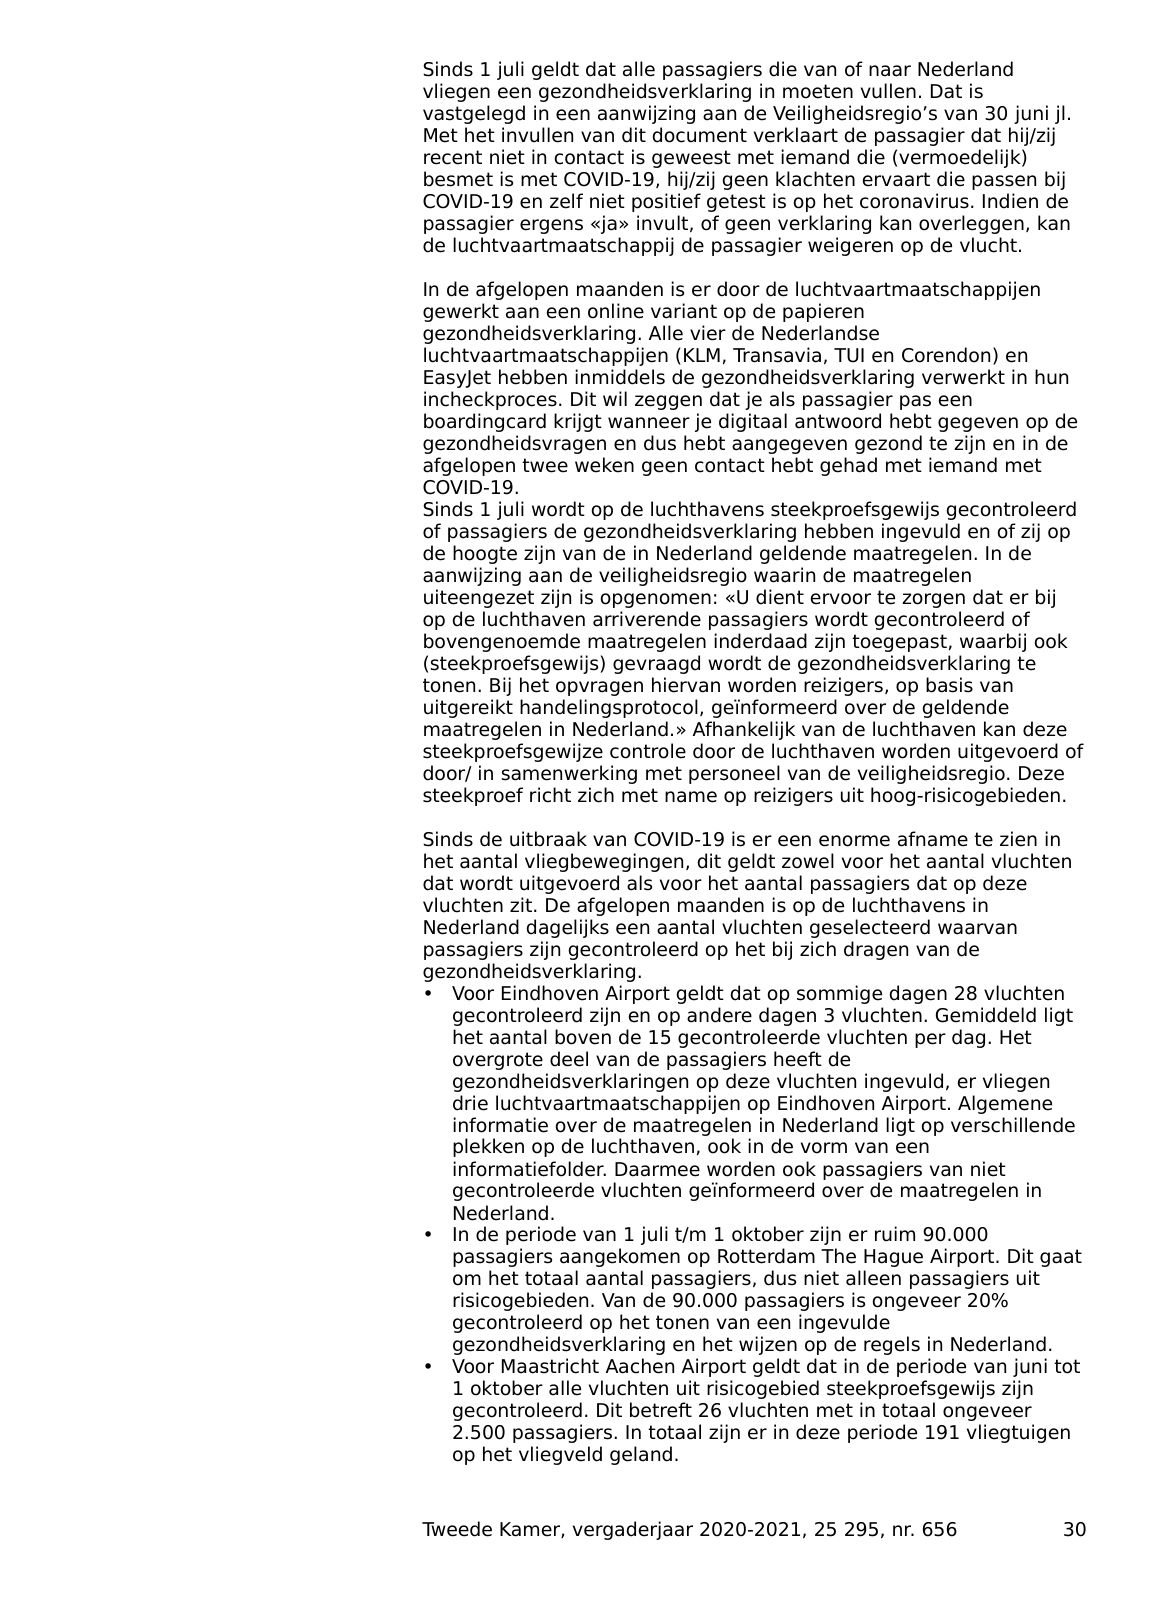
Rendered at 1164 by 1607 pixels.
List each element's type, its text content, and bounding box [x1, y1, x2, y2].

text In de afgelopen maanden is er door de luchtvaartmaatschappijen gewerkt aan een online variant op de papieren gezondheidsverklaring. Alle vier de Nederlandse luchtvaartmaatschappijen (KLM, Transavia, TUI en Corendon) en EasyJet hebben inmiddels de gezondheidsverklaring verwerkt in hun incheckproces. Dit wil zeggen dat je als passagier pas een boardingcard krijgt wanneer je digitaal antwoord hebt gegeven op de gezondheidsvragen en dus hebt aangegeven gezond te zijn en in de afgelopen twee weken geen contact hebt gehad met iemand met COVID-19. [422, 279, 1087, 499]
text Sinds 1 juli geldt dat alle passagiers die van of naar Nederland vliegen een gezondheidsverklaring in moeten vullen. Dat is vastgelegd in een aanwijzing aan de Veiligheidsregio’s van 30 juni jl. Met het invullen van dit document verklaart de passagier dat hij/zij recent niet in contact is geweest met iemand die (vermoedelijk) besmet is met COVID-19, hij/zij geen klachten ervaart die passen bij COVID-19 en zelf niet positief getest is op het coronavirus. Indien de passagier ergens «ja» invult, of geen verklaring kan overleggen, kan de luchtvaartmaatschappij de passagier weigeren op de vlucht. [422, 59, 1087, 257]
text • In de periode van 1 juli t/m 1 oktober zijn er ruim 90.000 passagiers aangekomen op Rotterdam The Hague Airport. Dit gaat om het totaal aantal passagiers, dus niet alleen passagiers uit risicogebieden. Van de 90.000 passagiers is ongeveer 20% gecontroleerd op het tonen van een ingevulde gezondheidsverklaring en het wijzen op de regels in Nederland. [422, 1224, 1087, 1356]
text Sinds de uitbraak van COVID-19 is er een enorme afname te zien in het aantal vliegbewegingen, dit geldt zowel voor het aantal vluchten dat wordt uitgevoerd als voor het aantal passagiers dat op deze vluchten zit. De afgelopen maanden is op de luchthavens in Nederland dagelijks een aantal vluchten geselecteerd waarvan passagiers zijn gecontroleerd op het bij zich dragen van de gezondheidsverklaring. [422, 829, 1087, 983]
text • Voor Maastricht Aachen Airport geldt dat in de periode van juni tot 1 oktober alle vluchten uit risicogebied steekproefsgewijs zijn gecontroleerd. Dit betreft 26 vluchten met in totaal ongeveer 2.500 passagiers. In totaal zijn er in deze periode 191 vliegtuigen op het vliegveld geland. [422, 1356, 1087, 1466]
text Sinds 1 juli wordt op de luchthavens steekproefsgewijs gecontroleerd of passagiers de gezondheidsverklaring hebben ingevuld en of zij op de hoogte zijn van de in Nederland geldende maatregelen. In de aanwijzing aan de veiligheidsregio waarin de maatregelen uiteengezet zijn is opgenomen: «U dient ervoor te zorgen dat er bij op de luchthaven arriverende passagiers wordt gecontroleerd of bovengenoemde maatregelen inderdaad zijn toegepast, waarbij ook (steekproefsgewijs) gevraagd wordt de gezondheidsverklaring te tonen. Bij het opvragen hiervan worden reizigers, op basis van uitgereikt handelingsprotocol, geïnformeerd over de geldende maatregelen in Nederland.» Afhankelijk van de luchthaven kan deze steekproefsgewijze controle door de luchthaven worden uitgevoerd of door/ in samenwerking met personeel van de veiligheidsregio. Deze steekproef richt zich met name op reizigers uit hoog-risicogebieden. [422, 499, 1087, 807]
text • Voor Eindhoven Airport geldt dat op sommige dagen 28 vluchten gecontroleerd zijn en op andere dagen 3 vluchten. Gemiddeld ligt het aantal boven de 15 gecontroleerde vluchten per dag. Het overgrote deel van de passagiers heeft de gezondheidsverklaringen op deze vluchten ingevuld, er vliegen drie luchtvaartmaatschappijen op Eindhoven Airport. Algemene informatie over de maatregelen in Nederland ligt op verschillende plekken op de luchthaven, ook in de vorm van een informatiefolder. Daarmee worden ook passagiers van niet gecontroleerde vluchten geïnformeerd over de maatregelen in Nederland. [422, 983, 1087, 1224]
